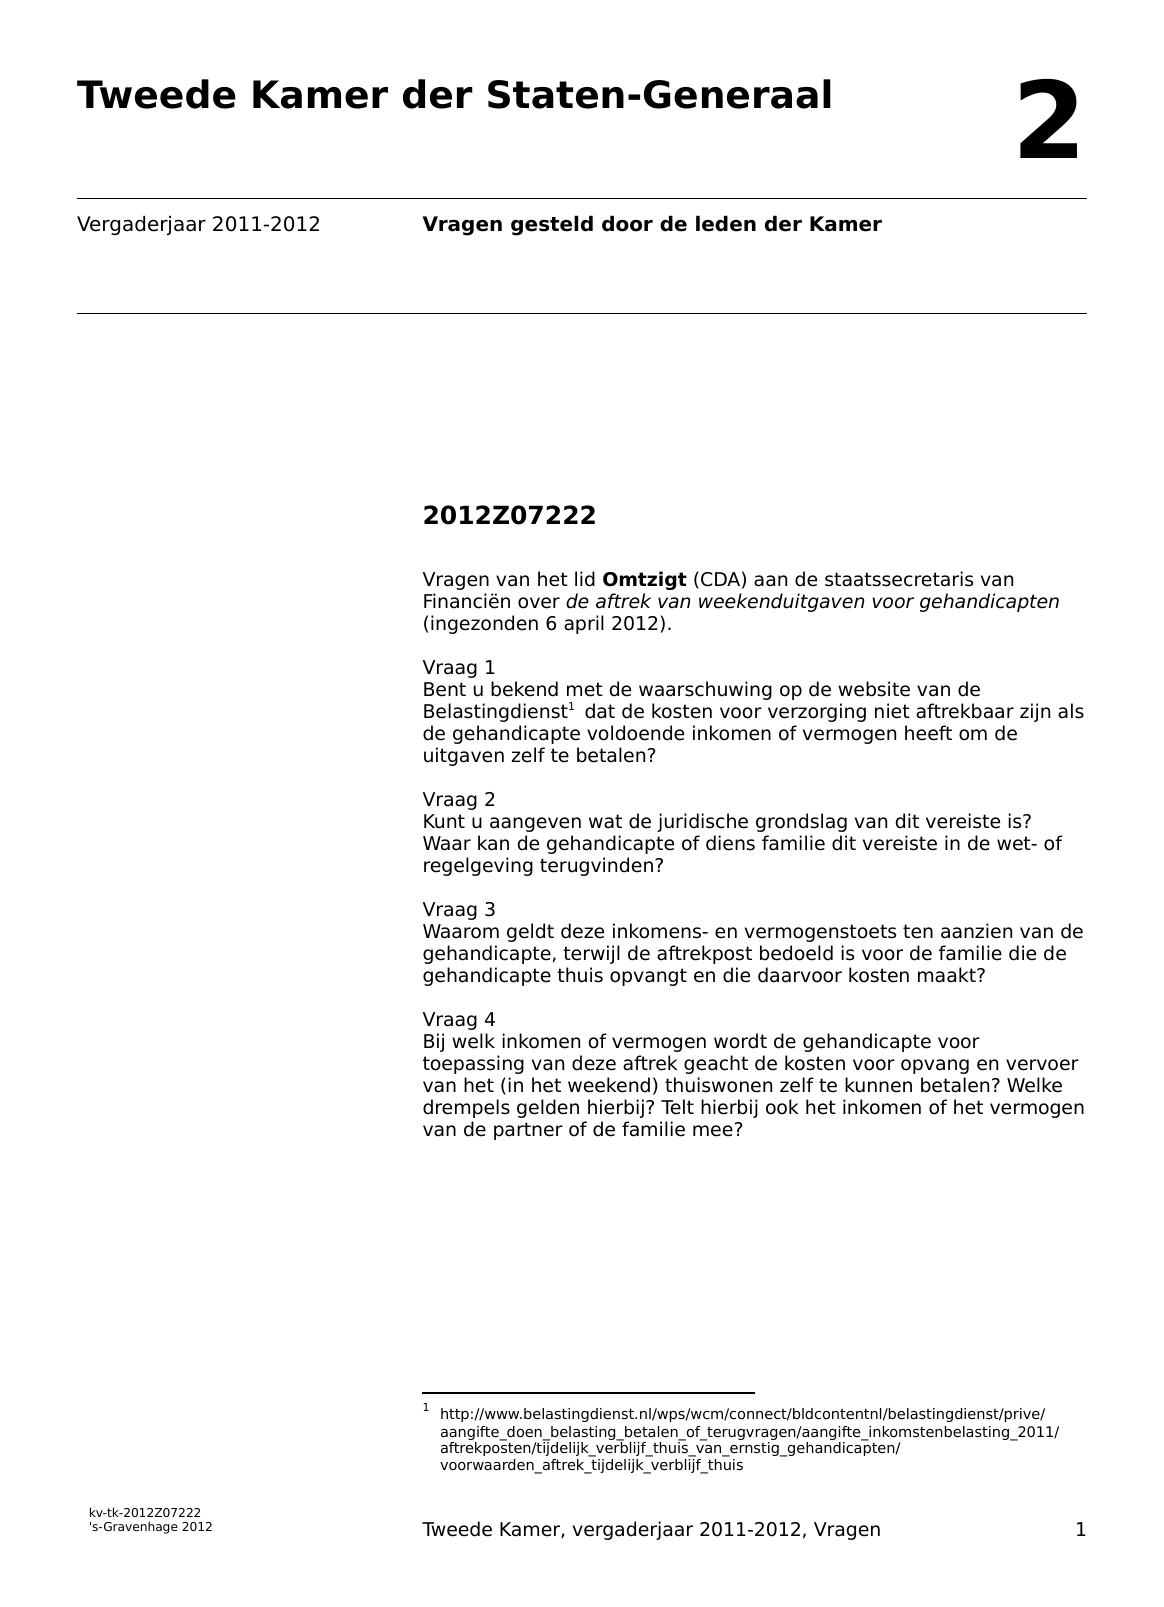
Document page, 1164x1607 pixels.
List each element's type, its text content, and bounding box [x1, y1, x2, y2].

text Bent u bekend met de waarschuwing op de website van de Belastingdienst dat de kosten voor verzorging niet aftrekbaar zijn als de gehandicapte voldoende inkomen of vermogen heeft om de uitgaven zelf te betalen? [422, 679, 1087, 767]
table_cell Vragen gesteld door de leden der Kamer [422, 199, 1087, 313]
text Bij welk inkomen of vermogen wordt de gehandicapte voor toepassing van deze aftrek geacht de kosten voor opvang en vervoer van het (in het weekend) thuiswonen zelf te kunnen betalen? Welke drempels gelden hierbij? Telt hierbij ook het inkomen of het vermogen van de partner of de familie mee? [422, 1031, 1087, 1141]
table_cell Vergaderjaar 2011-2012 [77, 199, 422, 313]
table_header Tweede Kamer der Staten-Generaal [77, 59, 886, 198]
text 's-Gravenhage 2012 [88, 1520, 323, 1534]
text http://www.belastingdienst.nl/wps/wcm/connect/bldcontentnl/belastingdienst/prive/aangifte_doen_belasting_betalen_of_terugvragen/aangifte_inkomstenbelasting_2011/aftrekposten/tijdelijk_verblijf_thuis_van_ernstig_gehandicapten/voorwaarden_aftrek_tijdelijk_verblijf_thuis [422, 1402, 1087, 1474]
text Waarom geldt deze inkomens- en vermogenstoets ten aanzien van de gehandicapte, terwijl de aftrekpost bedoeld is voor de familie die de gehandicapte thuis opvangt en die daarvoor kosten maakt? [422, 921, 1087, 987]
text Vragen van het lid Omtzigt (CDA) aan de staatssecretaris van Financiën over de aftrek van weekenduitgaven voor gehandicapten (ingezonden 6 april 2012). [422, 569, 1087, 635]
text Vraag 1 [422, 657, 1087, 679]
text kv-tk-2012Z07222 [88, 1506, 323, 1520]
text Vraag 4 [422, 1009, 1087, 1031]
table_header 2 [886, 59, 1087, 198]
text Kunt u aangeven wat de juridische grondslag van dit vereiste is? Waar kan de gehandicapte of diens familie dit vereiste in de wet- of regelgeving terugvinden? [422, 811, 1087, 877]
text Vraag 3 [422, 899, 1087, 921]
text Vraag 2 [422, 789, 1087, 811]
text 2012Z07222 [422, 501, 1087, 531]
